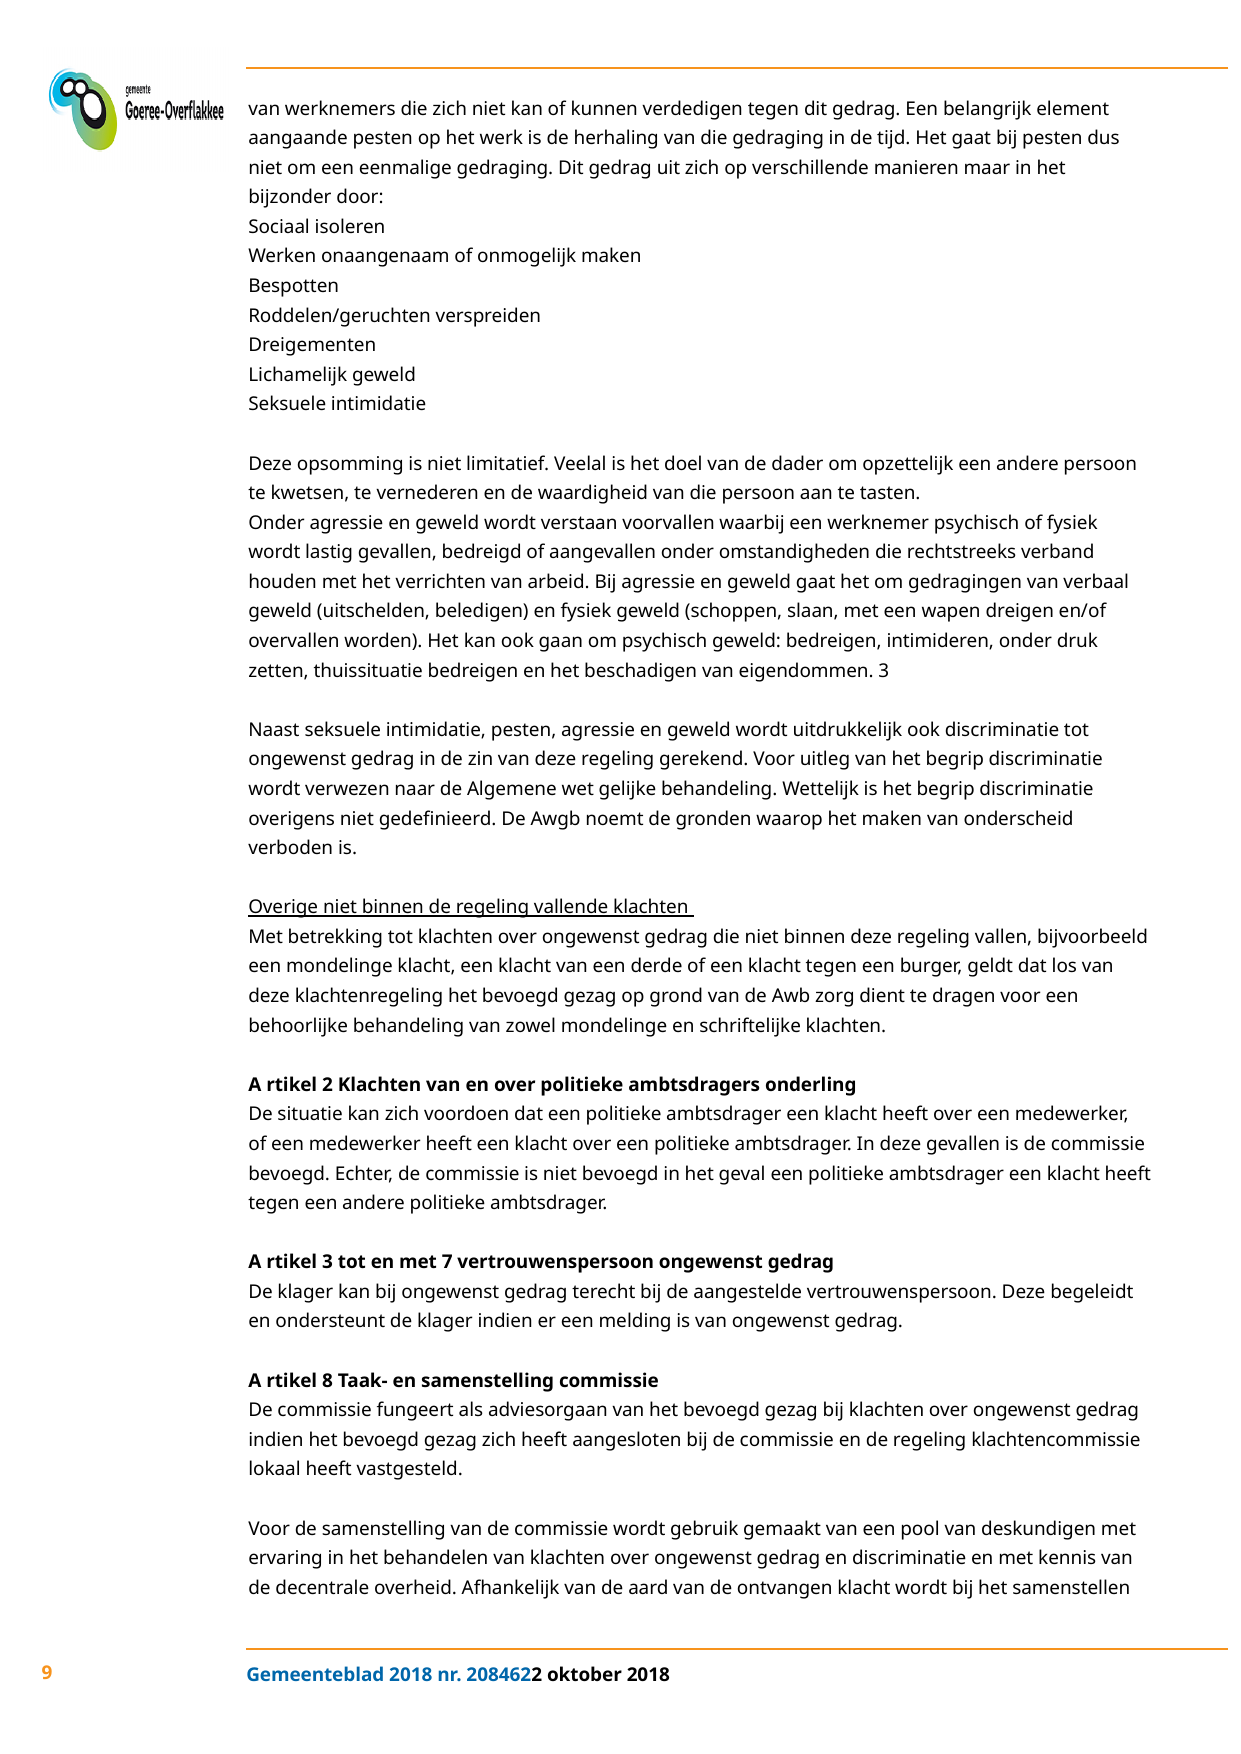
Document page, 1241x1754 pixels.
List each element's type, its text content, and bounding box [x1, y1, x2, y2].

text Overige niet binnen de regeling vallende klachten [248, 893, 1152, 919]
text A rtikel 2 Klachten van en over politieke ambtsdragers onderling [248, 1071, 1152, 1097]
text Voor de samenstelling van de commissie wordt gebruik gemaakt van een pool van deskundigen met ervaring in het behandelen van klachten over ongewenst gedrag en discriminatie en met kennis van de decentrale overheid. Afhankelijk van de aard van de ontvangen klacht wordt bij het samenstellen [248, 1515, 1152, 1600]
picture [41, 47, 231, 172]
text De klager kan bij ongewenst gedrag terecht bij de aangestelde vertrouwenspersoon. Deze begeleidt en ondersteunt de klager indien er een melding is van ongewenst gedrag. [248, 1278, 1152, 1333]
text De situatie kan zich voordoen dat een politieke ambtsdrager een klacht heeft over een medewerker, of een medewerker heeft een klacht over een politieke ambtsdrager. In deze gevallen is de commissie bevoegd. Echter, de commissie is niet bevoegd in het geval een politieke ambtsdrager een klacht heeft tegen een andere politieke ambtsdrager. [248, 1101, 1152, 1215]
text Onder agressie en geweld wordt verstaan voorvallen waarbij een werknemer psychisch of fysiek wordt lastig gevallen, bedreigd of aangevallen onder omstandigheden die rechtstreeks verband houden met het verrichten van arbeid. Bij agressie en geweld gaat het om gedragingen van verbaal geweld (uitschelden, beledigen) en fysiek geweld (schoppen, slaan, met een wapen dreigen en/of overvallen worden). Het kan ook gaan om psychisch geweld: bedreigen, intimideren, onder druk zetten, thuissituatie bedreigen en het beschadigen van eigendommen. 3 [248, 509, 1152, 683]
text A rtikel 8 Taak- en samenstelling commissie [248, 1367, 1152, 1393]
text Roddelen/geruchten verspreiden [248, 302, 1152, 328]
text Seksuele intimidatie [248, 391, 1152, 416]
text Met betrekking tot klachten over ongewenst gedrag die niet binnen deze regeling vallen, bijvoorbeeld een mondelinge klacht, een klacht van een derde of een klacht tegen een burger, geldt dat los van deze klachtenregeling het bevoegd gezag op grond van de Awb zorg dient te dragen voor een behoorlijke behandeling van zowel mondelinge en schriftelijke klachten. [248, 923, 1152, 1038]
text De commissie fungeert als adviesorgaan van het bevoegd gezag bij klachten over ongewenst gedrag indien het bevoegd gezag zich heeft aangesloten bij de commissie en de regeling klachtencommissie lokaal heeft vastgesteld. [248, 1396, 1152, 1481]
text van werknemers die zich niet kan of kunnen verdedigen tegen dit gedrag. Een belangrijk element aangaande pesten op het werk is de herhaling van die gedraging in de tijd. Het gaat bij pesten dus niet om een eenmalige gedraging. Dit gedrag uit zich op verschillende manieren maar in het bijzonder door: [248, 95, 1152, 209]
text A rtikel 3 tot en met 7 vertrouwenspersoon ongewenst gedrag [248, 1248, 1152, 1274]
text Dreigementen [248, 331, 1152, 357]
text Naast seksuele intimidatie, pesten, agressie en geweld wordt uitdrukkelijk ook discriminatie tot ongewenst gedrag in de zin van deze regeling gerekend. Voor uitleg van het begrip discriminatie wordt verwezen naar de Algemene wet gelijke behandeling. Wettelijk is het begrip discriminatie overigens niet gedefinieerd. De Awgb noemt de gronden waarop het maken van onderscheid verboden is. [248, 716, 1152, 860]
text Werken onaangenaam of onmogelijk maken [248, 243, 1152, 268]
text Lichamelijk geweld [248, 361, 1152, 387]
text Sociaal isoleren [248, 213, 1152, 239]
text Bespotten [248, 272, 1152, 298]
text Deze opsomming is niet limitatief. Veelal is het doel van de dader om opzettelijk een andere persoon te kwetsen, te vernederen en de waardigheid van die persoon aan te tasten. [248, 450, 1152, 505]
